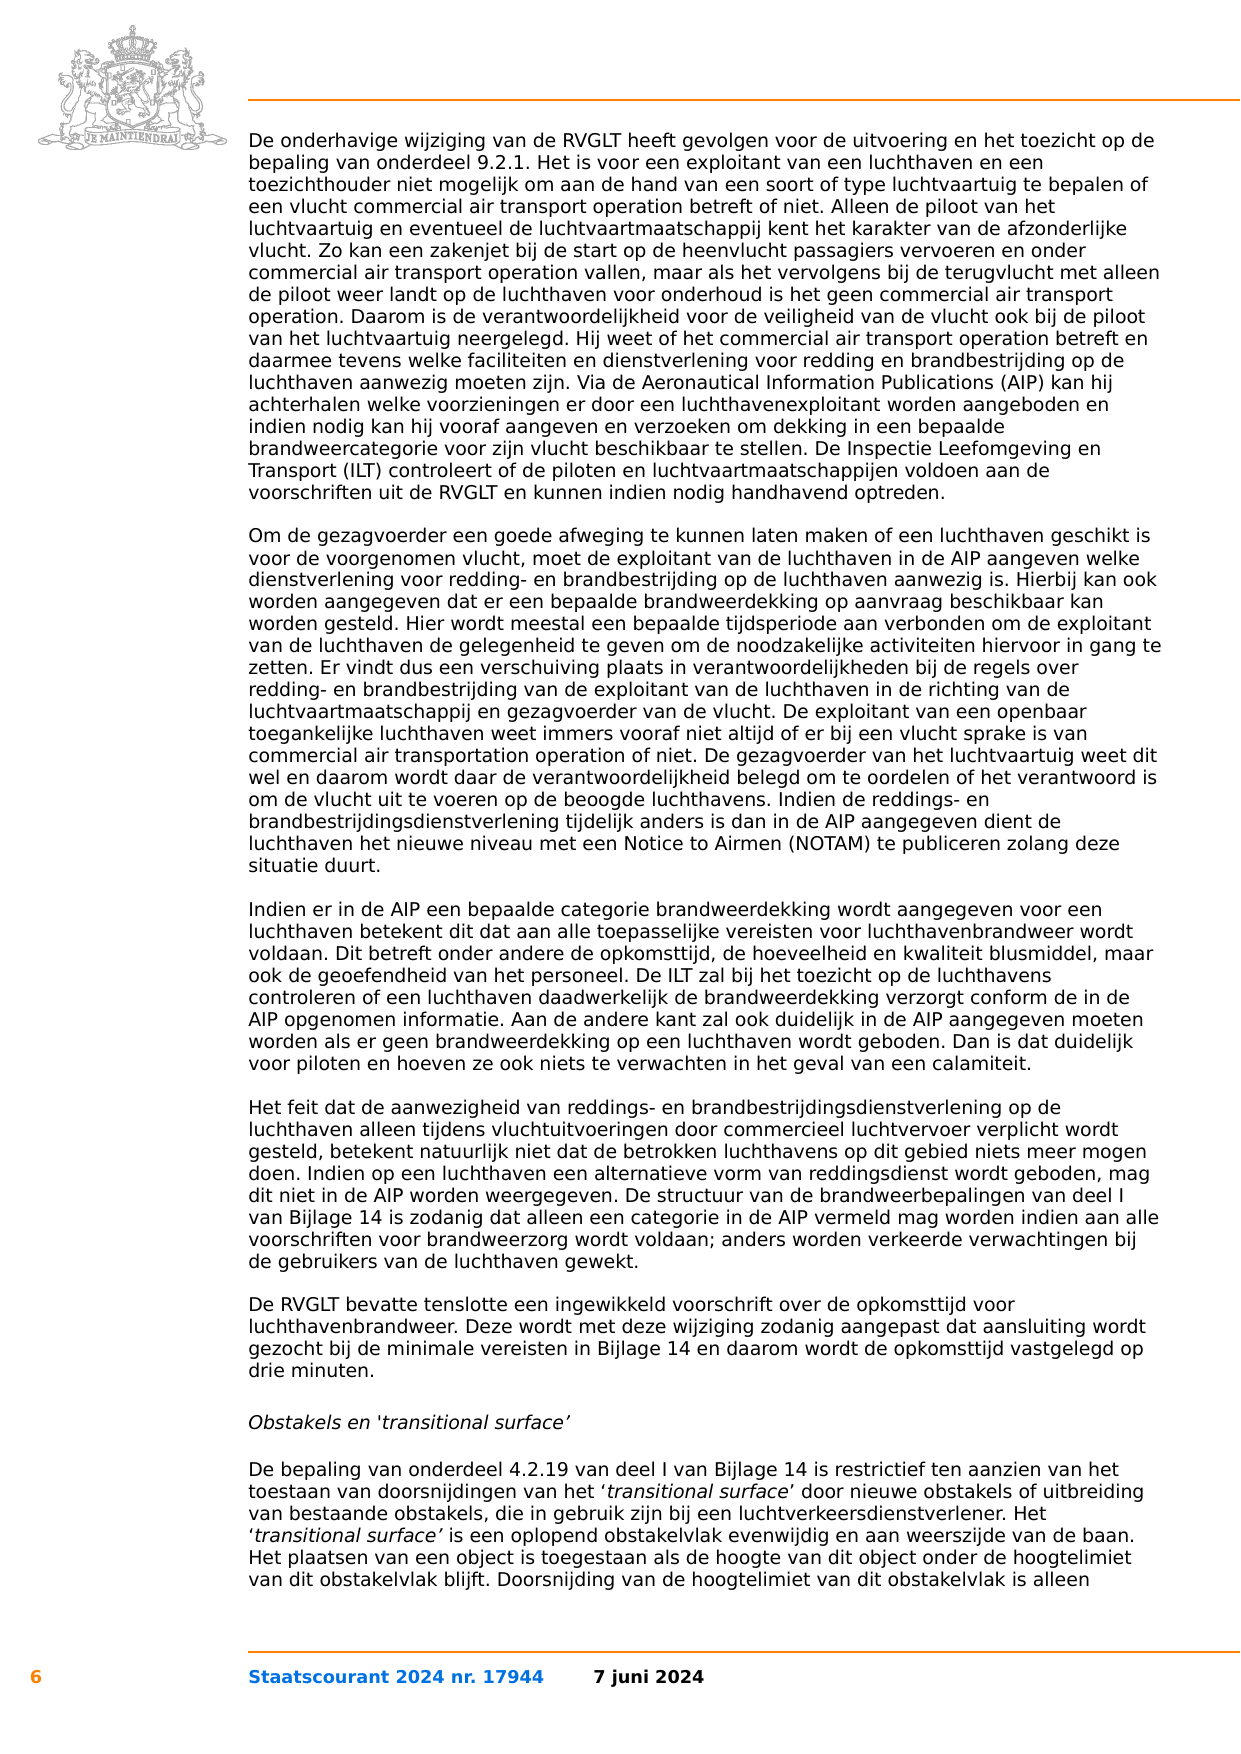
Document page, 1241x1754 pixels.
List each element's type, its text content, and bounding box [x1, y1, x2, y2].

text De RVGLT bevatte tenslotte een ingewikkeld voorschrift over de opkomsttijd voor luchthavenbrandweer. Deze wordt met deze wijziging zodanig aangepast dat aansluiting wordt gezocht bij de minimale vereisten in Bijlage 14 en daarom wordt de opkomsttijd vastgelegd op drie minuten. [248, 1294, 1163, 1382]
text De bepaling van onderdeel 4.2.19 van deel I van Bijlage 14 is restrictief ten aanzien van het toestaan van doorsnijdingen van het ‘transitional surface’ door nieuwe obstakels of uitbreiding van bestaande obstakels, die in gebruik zijn bij een luchtverkeersdienstverlener. Het ‘transitional surface’ is een oplopend obstakelvlak evenwijdig en aan weerszijde van de baan. Het plaatsen van een object is toegestaan als de hoogte van dit object onder de hoogtelimiet van dit obstakelvlak blijft. Doorsnijding van de hoogtelimiet van dit obstakelvlak is alleen [248, 1459, 1163, 1591]
picture [38, 25, 227, 150]
subtitle Obstakels en 'transitional surface’ [248, 1412, 1163, 1434]
text De onderhavige wijziging van de RVGLT heeft gevolgen voor de uitvoering en het toezicht op de bepaling van onderdeel 9.2.1. Het is voor een exploitant van een luchthaven en een toezichthouder niet mogelijk om aan de hand van een soort of type luchtvaartuig te bepalen of een vlucht commercial air transport operation betreft of niet. Alleen de piloot van het luchtvaartuig en eventueel de luchtvaartmaatschappij kent het karakter van de afzonderlijke vlucht. Zo kan een zakenjet bij de start op de heenvlucht passagiers vervoeren en onder commercial air transport operation vallen, maar als het vervolgens bij de terugvlucht met alleen de piloot weer landt op de luchthaven voor onderhoud is het geen commercial air transport operation. Daarom is de verantwoordelijkheid voor de veiligheid van de vlucht ook bij de piloot van het luchtvaartuig neergelegd. Hij weet of het commercial air transport operation betreft en daarmee tevens welke faciliteiten en dienstverlening voor redding en brandbestrijding op de luchthaven aanwezig moeten zijn. Via de Aeronautical Information Publications (AIP) kan hij achterhalen welke voorzieningen er door een luchthavenexploitant worden aangeboden en indien nodig kan hij vooraf aangeven en verzoeken om dekking in een bepaalde brandweercategorie voor zijn vlucht beschikbaar te stellen. De Inspectie Leefomgeving en Transport (ILT) controleert of de piloten en luchtvaartmaatschappijen voldoen aan de voorschriften uit de RVGLT en kunnen indien nodig handhavend optreden. [248, 130, 1163, 503]
text Om de gezagvoerder een goede afweging te kunnen laten maken of een luchthaven geschikt is voor de voorgenomen vlucht, moet de exploitant van de luchthaven in de AIP aangeven welke dienstverlening voor redding- en brandbestrijding op de luchthaven aanwezig is. Hierbij kan ook worden aangegeven dat er een bepaalde brandweerdekking op aanvraag beschikbaar kan worden gesteld. Hier wordt meestal een bepaalde tijdsperiode aan verbonden om de exploitant van de luchthaven de gelegenheid te geven om de noodzakelijke activiteiten hiervoor in gang te zetten. Er vindt dus een verschuiving plaats in verantwoordelijkheden bij de regels over redding- en brandbestrijding van de exploitant van de luchthaven in de richting van de luchtvaartmaatschappij en gezagvoerder van de vlucht. De exploitant van een openbaar toegankelijke luchthaven weet immers vooraf niet altijd of er bij een vlucht sprake is van commercial air transportation operation of niet. De gezagvoerder van het luchtvaartuig weet dit wel en daarom wordt daar de verantwoordelijkheid belegd om te oordelen of het verantwoord is om de vlucht uit te voeren op de beoogde luchthavens. Indien de reddings- en brandbestrijdingsdienstverlening tijdelijk anders is dan in de AIP aangegeven dient de luchthaven het nieuwe niveau met een Notice to Airmen (NOTAM) te publiceren zolang deze situatie duurt. [248, 525, 1163, 877]
text Indien er in de AIP een bepaalde categorie brandweerdekking wordt aangegeven voor een luchthaven betekent dit dat aan alle toepasselijke vereisten voor luchthavenbrandweer wordt voldaan. Dit betreft onder andere de opkomsttijd, de hoeveelheid en kwaliteit blusmiddel, maar ook de geoefendheid van het personeel. De ILT zal bij het toezicht op de luchthavens controleren of een luchthaven daadwerkelijk de brandweerdekking verzorgt conform de in de AIP opgenomen informatie. Aan de andere kant zal ook duidelijk in de AIP aangegeven moeten worden als er geen brandweerdekking op een luchthaven wordt geboden. Dan is dat duidelijk voor piloten en hoeven ze ook niets te verwachten in het geval van een calamiteit. [248, 899, 1163, 1075]
text Het feit dat de aanwezigheid van reddings- en brandbestrijdingsdienstverlening op de luchthaven alleen tijdens vluchtuitvoeringen door commercieel luchtvervoer verplicht wordt gesteld, betekent natuurlijk niet dat de betrokken luchthavens op dit gebied niets meer mogen doen. Indien op een luchthaven een alternatieve vorm van reddingsdienst wordt geboden, mag dit niet in de AIP worden weergegeven. De structuur van de brandweerbepalingen van deel I van Bijlage 14 is zodanig dat alleen een categorie in de AIP vermeld mag worden indien aan alle voorschriften voor brandweerzorg wordt voldaan; anders worden verkeerde verwachtingen bij de gebruikers van de luchthaven gewekt. [248, 1097, 1163, 1272]
